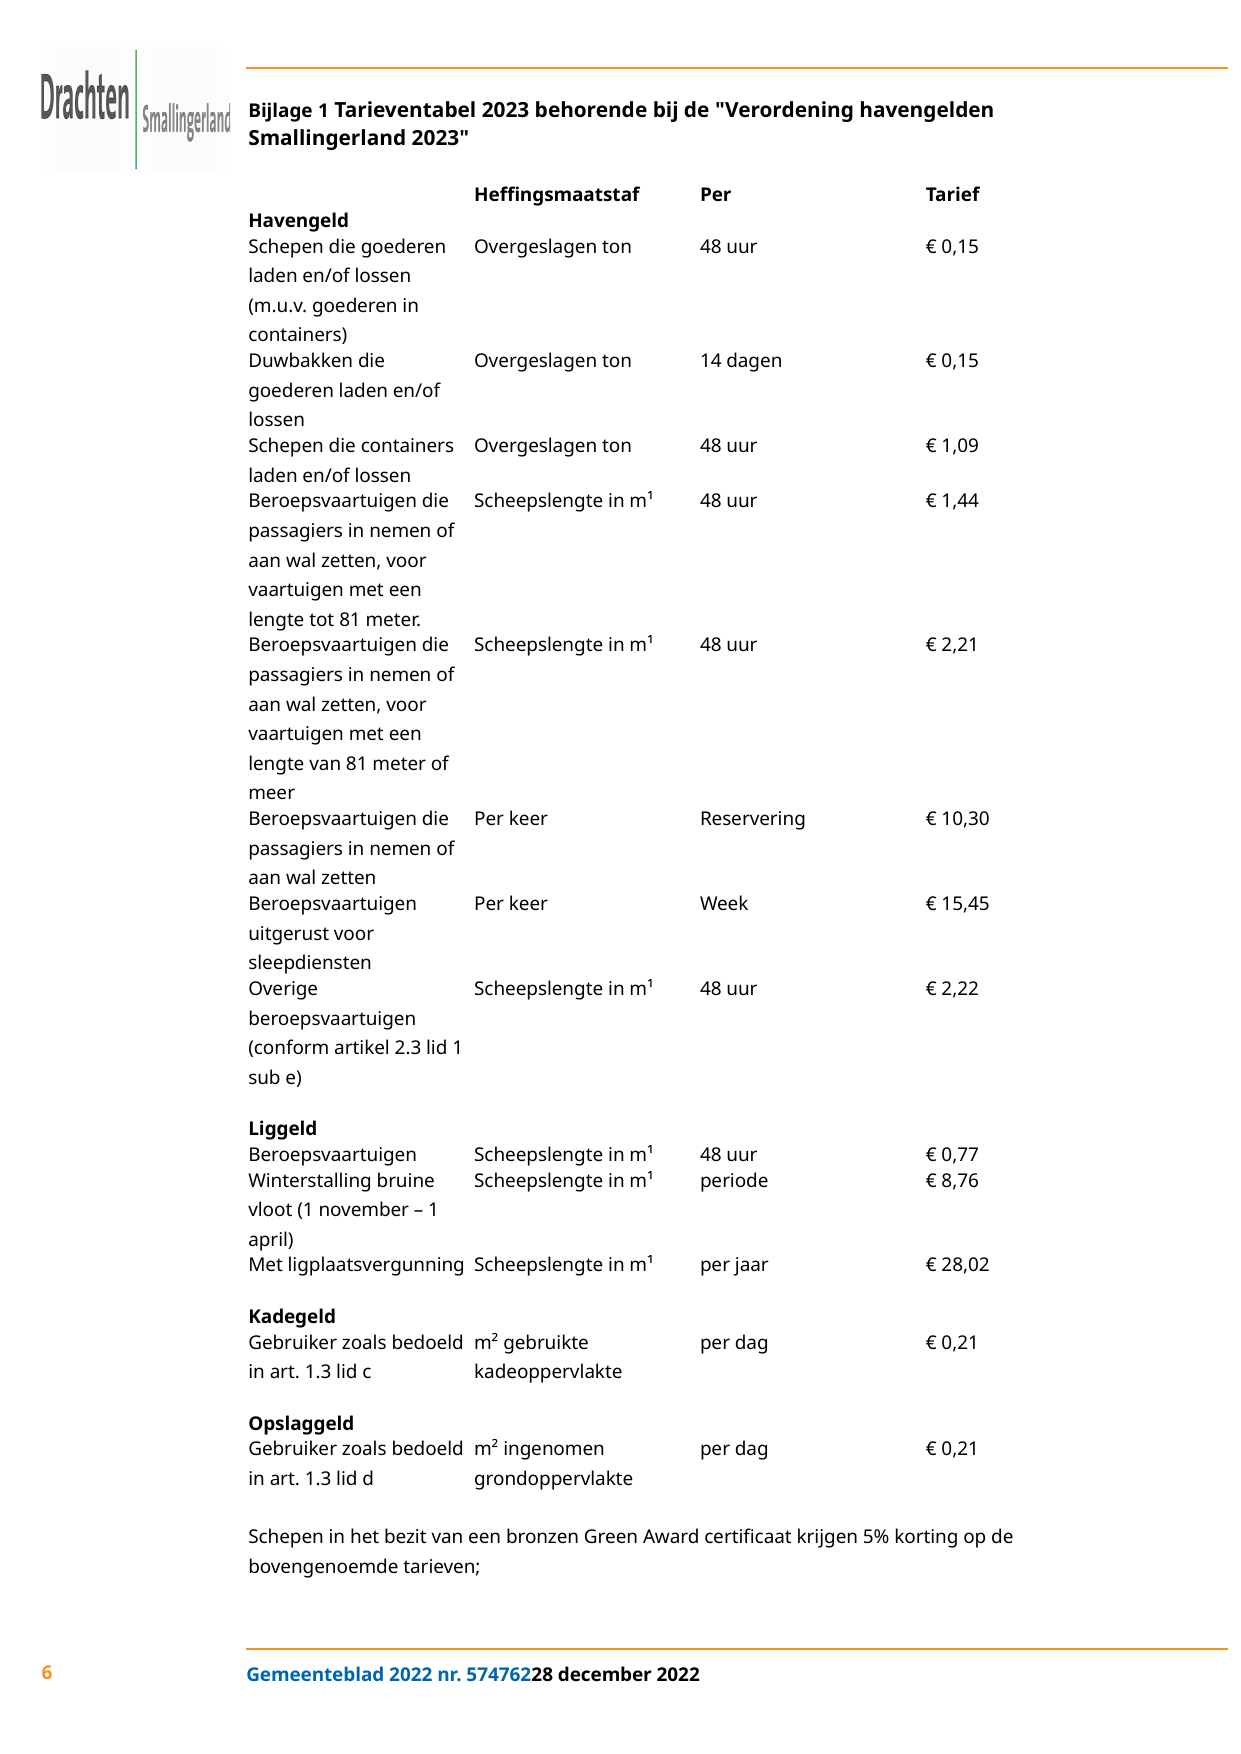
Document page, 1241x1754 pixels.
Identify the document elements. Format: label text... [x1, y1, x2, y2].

table_cell Scheepslengte in m¹ [474, 1141, 700, 1167]
table_cell € 0,21 [926, 1329, 1152, 1384]
table_cell [926, 1410, 1152, 1436]
table_cell 48 uur [700, 975, 926, 1089]
table_cell € 2,22 [926, 975, 1152, 1089]
table_cell Reservering [700, 805, 926, 890]
table_cell Gebruiker zoals bedoeld in art. 1.3 lid c [248, 1329, 474, 1384]
table_cell Scheepslengte in m¹ [474, 632, 700, 805]
table_cell Beroepsvaartuigen die passagiers in nemen of aan wal zetten [248, 805, 474, 890]
table_cell [700, 1303, 926, 1329]
table_cell Week [700, 890, 926, 975]
table_cell € 15,45 [926, 890, 1152, 975]
table_cell Gebruiker zoals bedoeld in art. 1.3 lid d [248, 1436, 474, 1491]
table_cell Scheepslengte in m¹ [474, 1252, 700, 1277]
table_cell Overgeslagen ton [474, 348, 700, 432]
table_cell Havengeld [248, 207, 474, 233]
table_cell 48 uur [700, 488, 926, 632]
table_cell periode [700, 1167, 926, 1252]
table_cell Overgeslagen ton [474, 432, 700, 488]
table_cell [700, 1090, 926, 1115]
table_cell Schepen die containers laden en/of lossen [248, 432, 474, 488]
table_cell [474, 1410, 700, 1436]
table_cell per dag [700, 1329, 926, 1384]
table_cell € 8,76 [926, 1167, 1152, 1252]
table_cell Per keer [474, 890, 700, 975]
table_cell Duwbakken die goederen laden en/of lossen [248, 348, 474, 432]
table_header Heffingsmaatstaf [474, 181, 700, 207]
text Bijlage 1 Tarieventabel 2023 behorende bij de "Verordening havengelden Smallingerland 2023" [248, 95, 1152, 152]
table_cell € 0,21 [926, 1436, 1152, 1491]
table_cell [926, 1090, 1152, 1115]
table_cell Kadegeld [248, 1303, 474, 1329]
table_cell € 28,02 [926, 1252, 1152, 1277]
table_cell Schepen die goederen laden en/of lossen (m.u.v. goederen in containers) [248, 233, 474, 347]
table_cell [474, 207, 700, 233]
text Schepen in het bezit van een bronzen Green Award certificaat krijgen 5% korting op de bovengenoemde tarieven; [248, 1524, 1152, 1579]
table_cell [700, 1410, 926, 1436]
table_cell [474, 1278, 700, 1303]
table_cell m² ingenomen grondoppervlakte [474, 1436, 700, 1491]
table_cell [248, 1384, 474, 1410]
table_cell Opslaggeld [248, 1410, 474, 1436]
table_cell [926, 207, 1152, 233]
table_cell Overgeslagen ton [474, 233, 700, 347]
table_cell Beroepsvaartuigen die passagiers in nemen of aan wal zetten, voor vaartuigen met een lengte tot 81 meter. [248, 488, 474, 632]
table_cell 48 uur [700, 1141, 926, 1167]
table_cell [474, 1384, 700, 1410]
table_cell Scheepslengte in m¹ [474, 975, 700, 1089]
table_cell € 0,15 [926, 348, 1152, 432]
table_header [248, 181, 474, 207]
table_header Per [700, 181, 926, 207]
table_cell [700, 1384, 926, 1410]
table_cell € 0,15 [926, 233, 1152, 347]
table_cell Scheepslengte in m¹ [474, 488, 700, 632]
table_cell € 1,44 [926, 488, 1152, 632]
table_cell [926, 1384, 1152, 1410]
table_cell Overige beroepsvaartuigen (conform artikel 2.3 lid 1 sub e) [248, 975, 474, 1089]
table_cell Per keer [474, 805, 700, 890]
table_cell [700, 1278, 926, 1303]
table_cell [474, 1090, 700, 1115]
table_cell € 0,77 [926, 1141, 1152, 1167]
table_cell [700, 207, 926, 233]
table_cell m² gebruikte kadeoppervlakte [474, 1329, 700, 1384]
table_cell Beroepsvaartuigen [248, 1141, 474, 1167]
table_cell [248, 1090, 474, 1115]
table_cell Beroepsvaartuigen die passagiers in nemen of aan wal zetten, voor vaartuigen met een lengte van 81 meter of meer [248, 632, 474, 805]
picture [41, 47, 231, 172]
table_cell € 1,09 [926, 432, 1152, 488]
table_cell [926, 1115, 1152, 1141]
table_cell [474, 1303, 700, 1329]
table_cell [700, 1115, 926, 1141]
table_cell Beroepsvaartuigen uitgerust voor sleepdiensten [248, 890, 474, 975]
table_cell [474, 1115, 700, 1141]
table_header Tarief [926, 181, 1152, 207]
table_cell 14 dagen [700, 348, 926, 432]
table_cell 48 uur [700, 432, 926, 488]
table_cell Scheepslengte in m¹ [474, 1167, 700, 1252]
table_cell per dag [700, 1436, 926, 1491]
table_cell Met ligplaatsvergunning [248, 1252, 474, 1277]
table_cell € 2,21 [926, 632, 1152, 805]
table_cell per jaar [700, 1252, 926, 1277]
table_cell Liggeld [248, 1115, 474, 1141]
table_cell [926, 1303, 1152, 1329]
table_cell 48 uur [700, 233, 926, 347]
table_cell 48 uur [700, 632, 926, 805]
table_cell [926, 1278, 1152, 1303]
table_cell Winterstalling bruine vloot (1 november – 1 april) [248, 1167, 474, 1252]
table_cell [248, 1278, 474, 1303]
table_cell € 10,30 [926, 805, 1152, 890]
